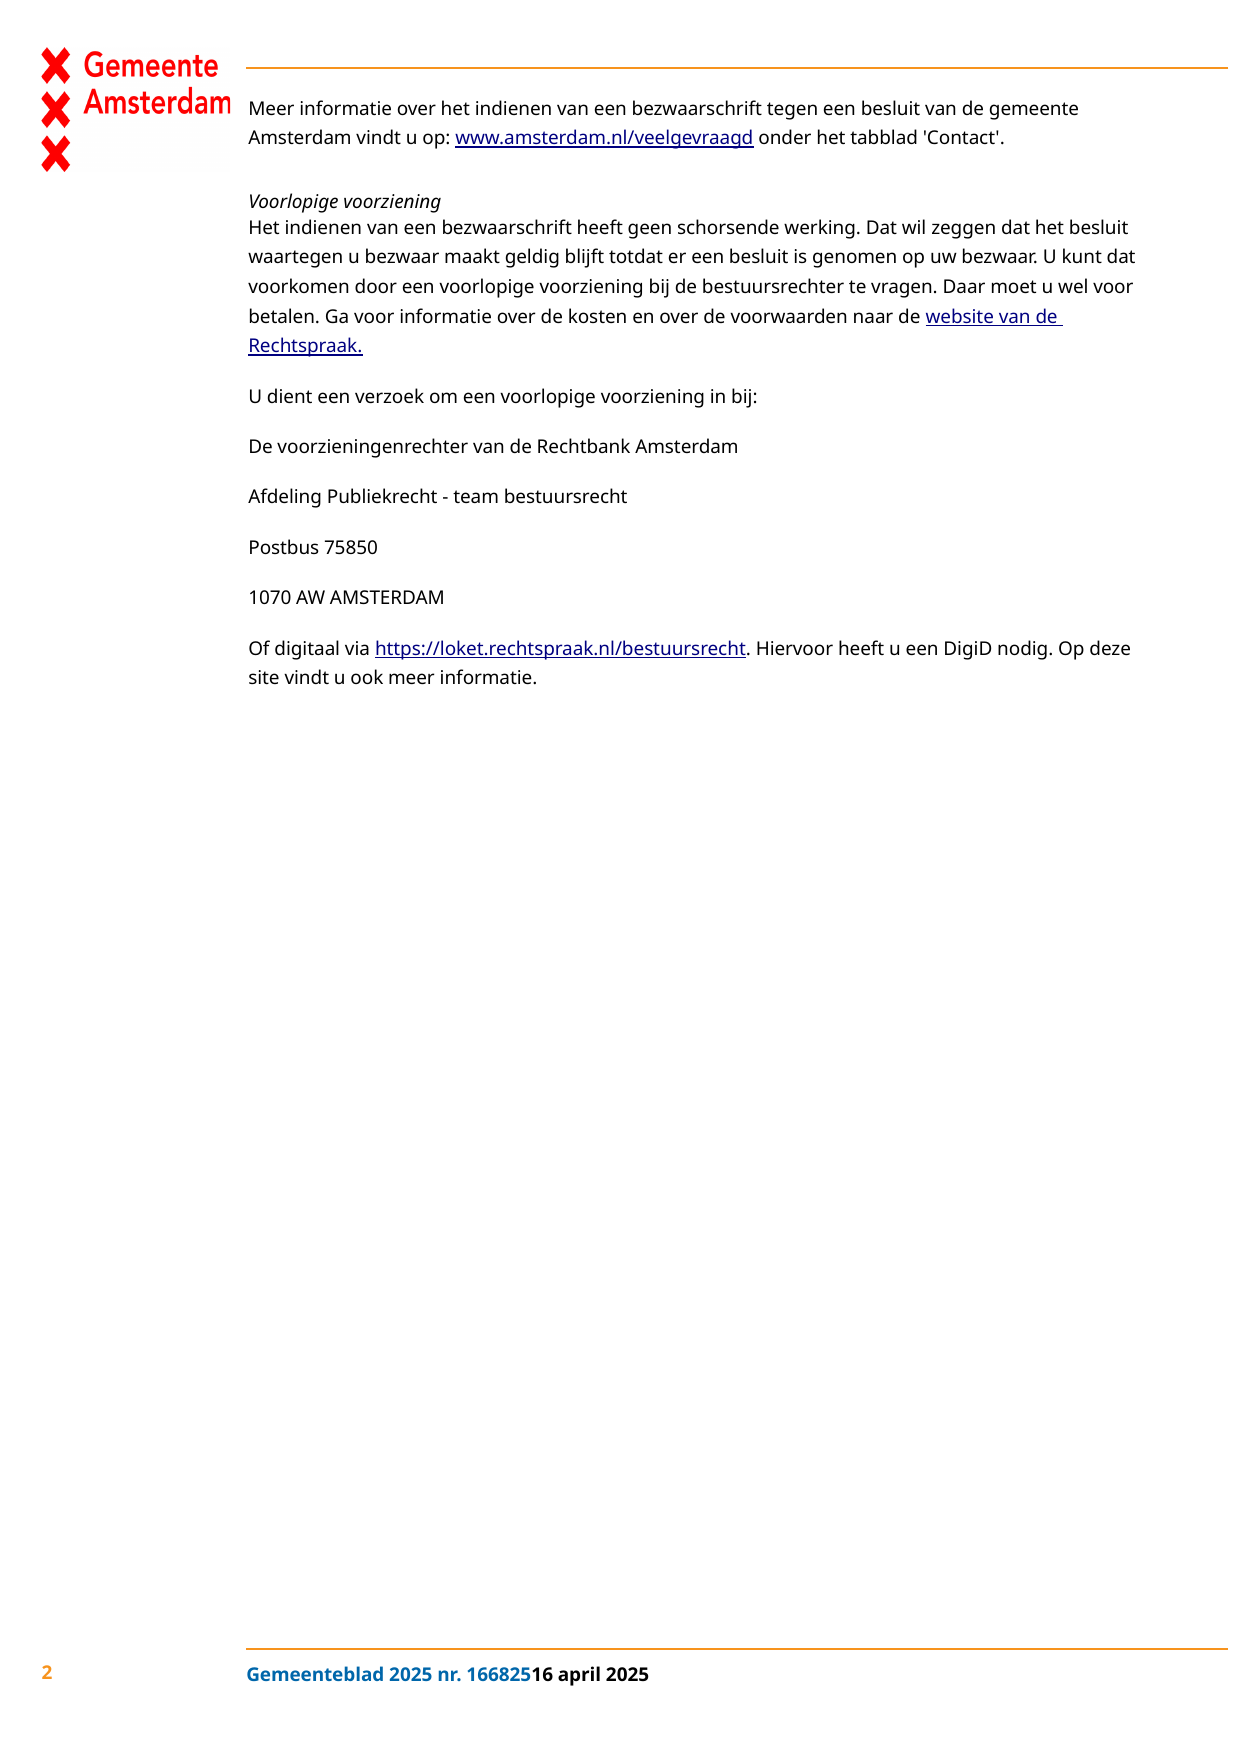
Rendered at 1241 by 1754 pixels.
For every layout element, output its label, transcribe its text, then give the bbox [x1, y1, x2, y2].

text Meer informatie over het indienen van een bezwaarschrift tegen een besluit van de gemeente Amsterdam vindt u op: www.amsterdam.nl/veelgevraagd onder het tabblad 'Contact'. [248, 95, 1152, 150]
text Postbus 75850 [248, 534, 1152, 560]
text Voorlopige voorziening [248, 188, 1152, 214]
text De voorzieningenrechter van de Rechtbank Amsterdam [248, 433, 1152, 459]
text U dient een verzoek om een voorlopige voorziening in bij: [248, 383, 1152, 408]
text Afdeling Publiekrecht - team bestuursrecht [248, 484, 1152, 509]
text Het indienen van een bezwaarschrift heeft geen schorsende werking. Dat wil zeggen dat het besluit waartegen u bezwaar maakt geldig blijft totdat er een besluit is genomen op uw bezwaar. U kunt dat voorkomen door een voorlopige voorziening bij de bestuursrechter te vragen. Daar moet u wel voor betalen. Ga voor informatie over de kosten en over de voorwaarden naar de website van de Rechtspraak. [248, 214, 1152, 358]
picture [41, 47, 231, 172]
text 1070 AW AMSTERDAM [248, 584, 1152, 610]
text Of digitaal via https://loket.rechtspraak.nl/bestuursrecht. Hiervoor heeft u een DigiD nodig. Op deze site vindt u ook meer informatie. [248, 635, 1152, 690]
